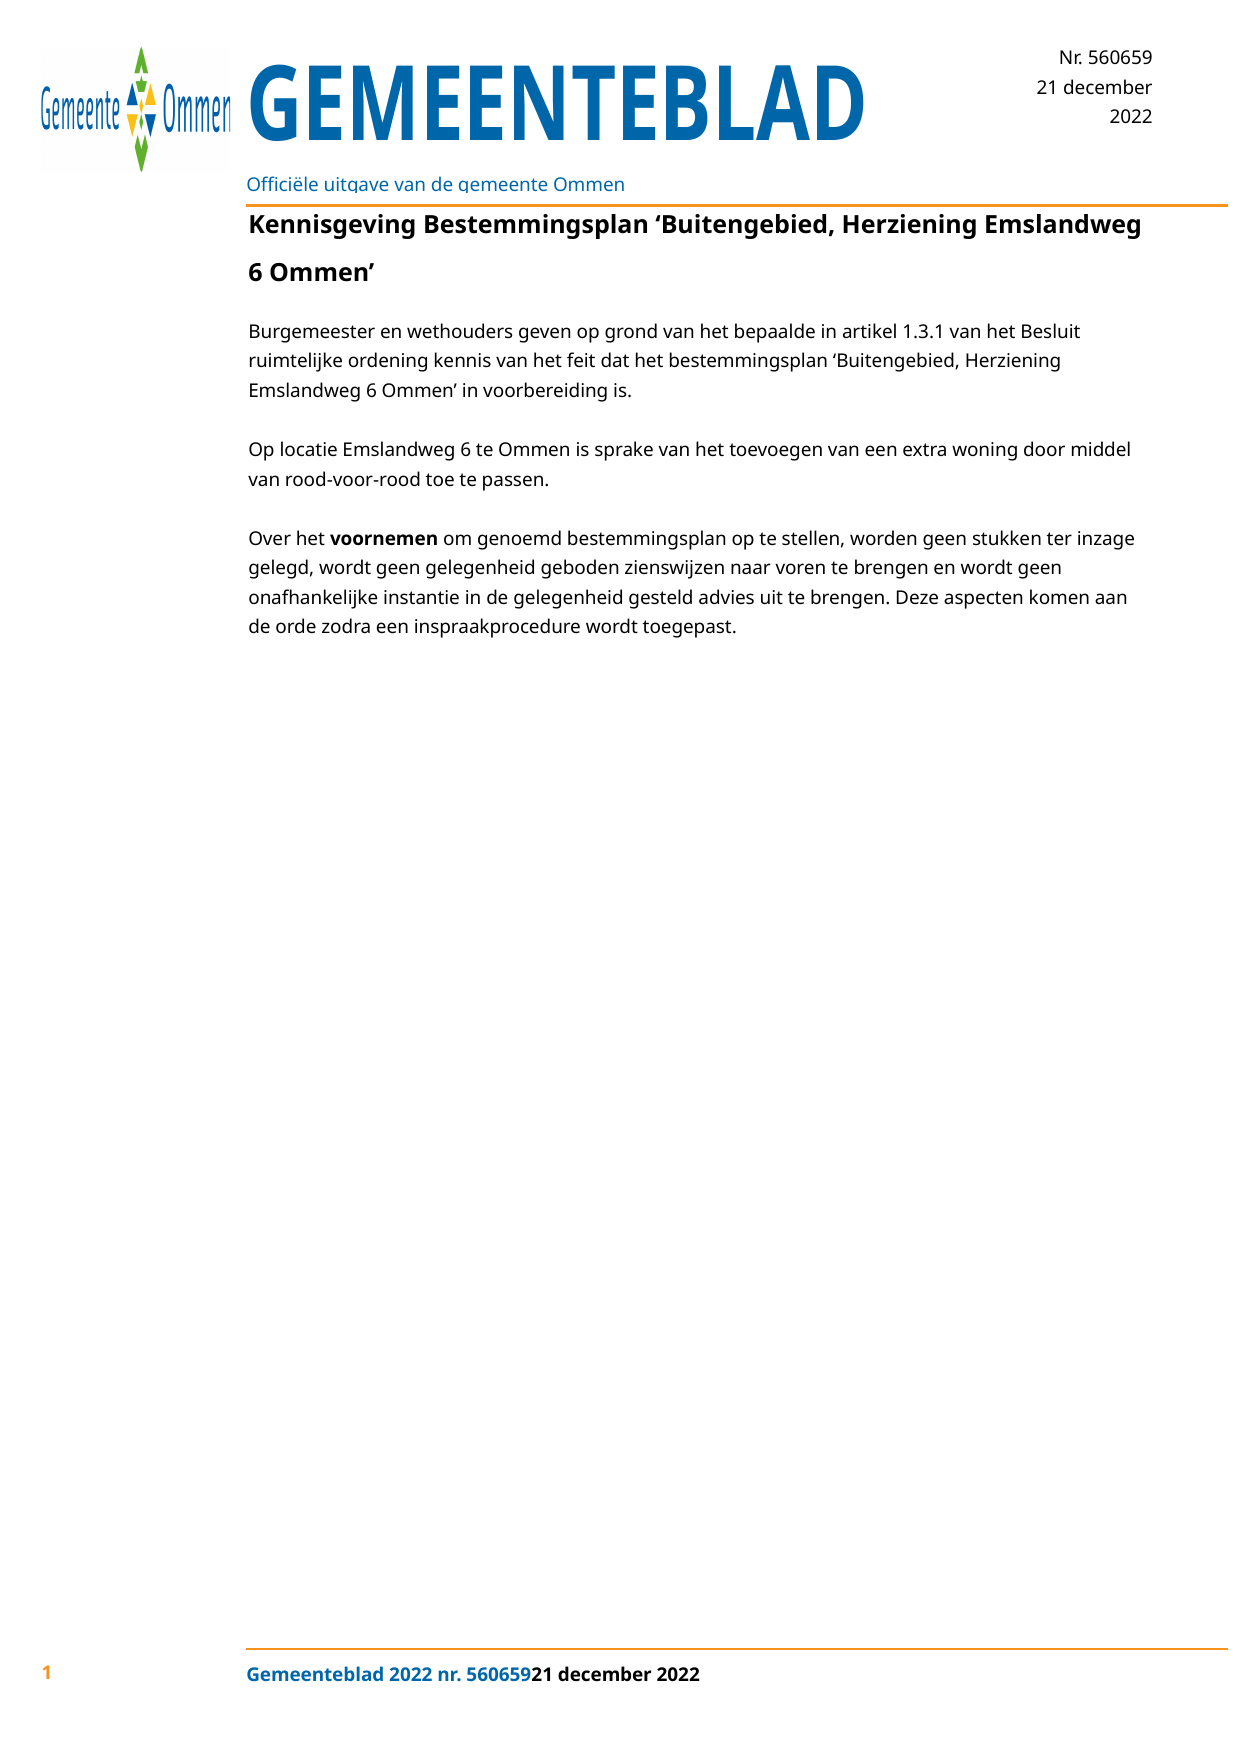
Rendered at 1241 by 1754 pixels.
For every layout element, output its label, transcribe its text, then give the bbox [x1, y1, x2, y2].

text Kennisgeving Bestemmingsplan ‘Buitengebied, Herziening Emslandweg 6 Ommen’ [248, 207, 1152, 288]
text Op locatie Emslandweg 6 te Ommen is sprake van het toevoegen van een extra woning door middel van rood-voor-rood toe te passen. [248, 436, 1152, 492]
text Burgemeester en wethouders geven op grond van het bepaalde in artikel 1.3.1 van het Besluit ruimtelijke ordening kennis van het feit dat het bestemmingsplan ‘Buitengebied, Herziening Emslandweg 6 Ommen’ in voorbereiding is. [248, 318, 1152, 403]
text Over het voornemen om genoemd bestemmingsplan op te stellen, worden geen stukken ter inzage gelegd, wordt geen gelegenheid geboden zienswijzen naar voren te brengen en wordt geen onafhankelijke instantie in de gelegenheid gesteld advies uit te brengen. Deze aspecten komen aan de orde zodra een inspraakprocedure wordt toegepast. [248, 525, 1152, 639]
picture [41, 47, 231, 172]
